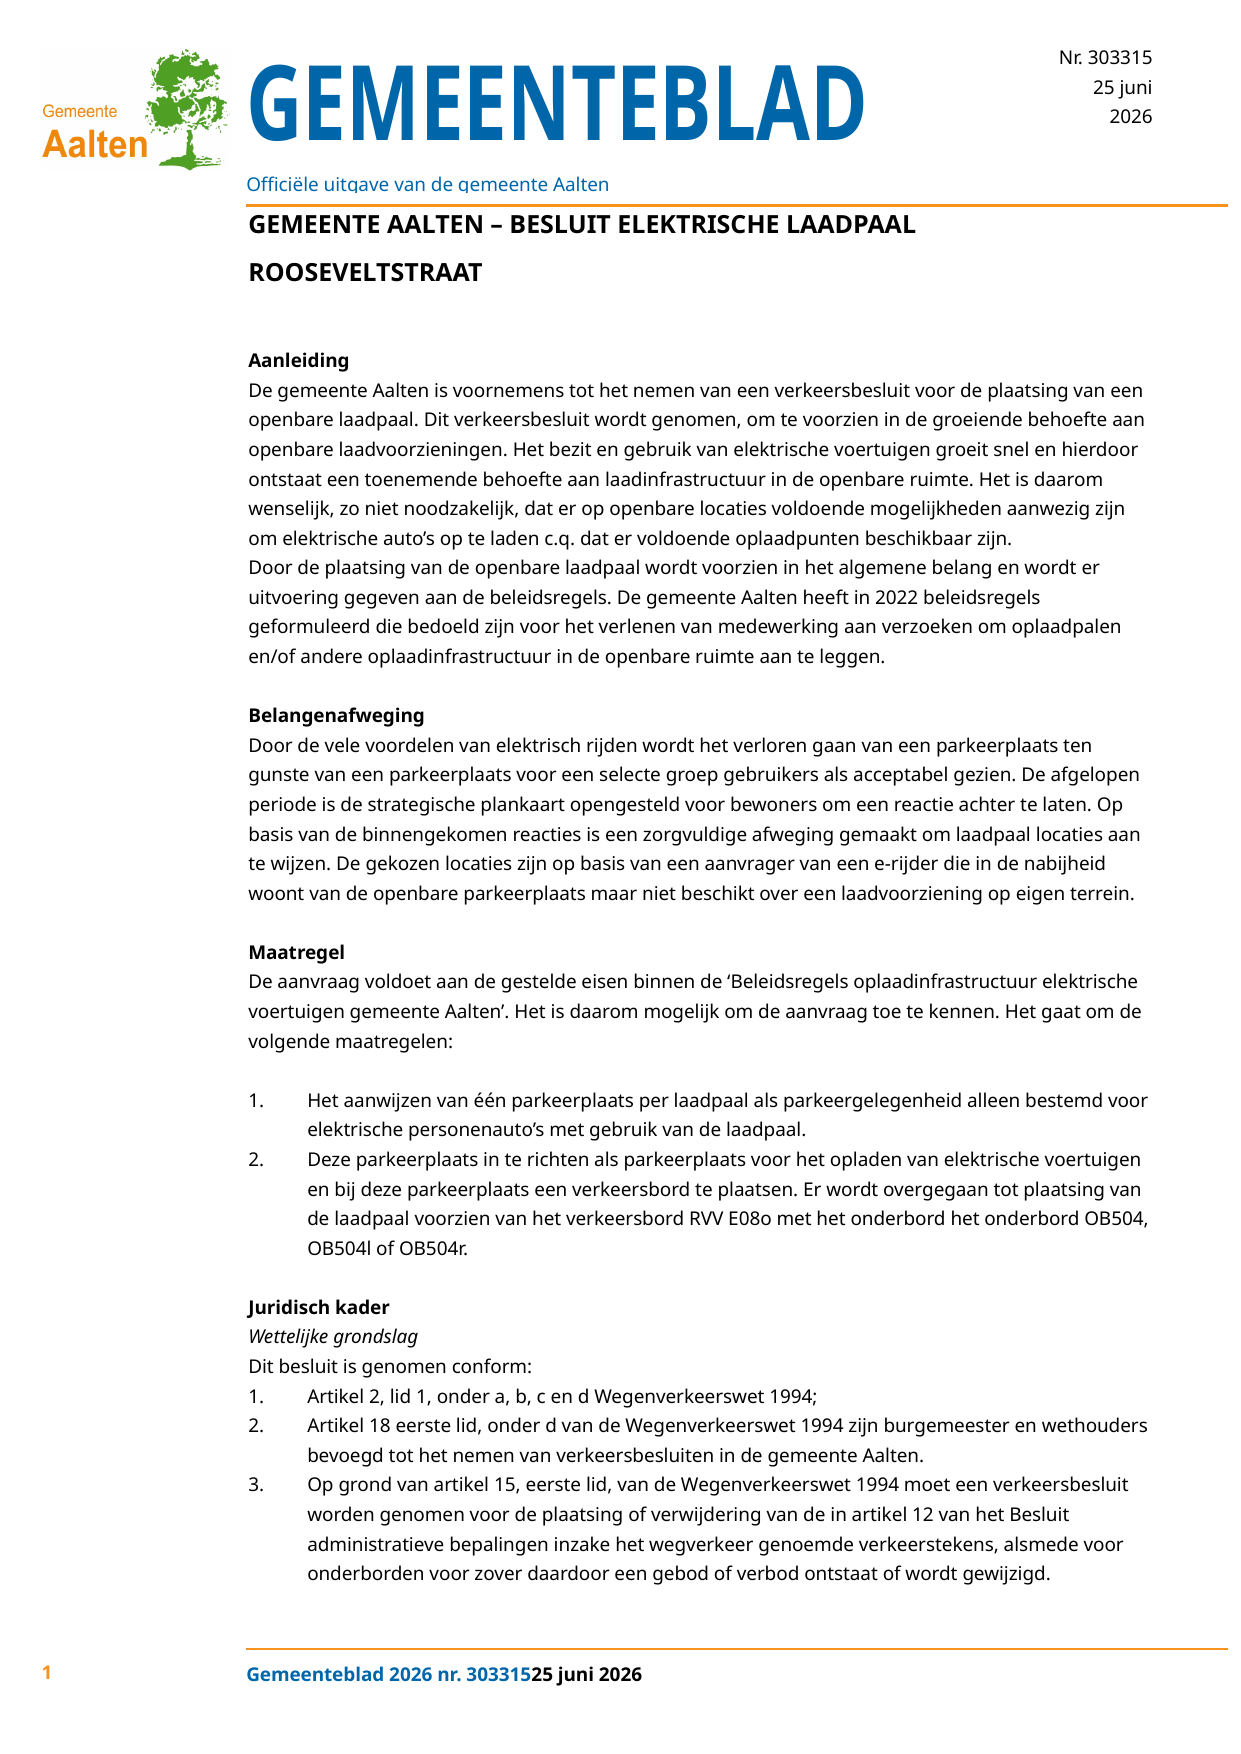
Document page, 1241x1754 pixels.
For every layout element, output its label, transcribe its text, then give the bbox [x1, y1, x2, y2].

list Het aanwijzen van één parkeerplaats per laadpaal als parkeergelegenheid alleen bestemd voor elektrische personenauto’s met gebruik van de laadpaal. [248, 1087, 1152, 1142]
text GEMEENTE AALTEN – BESLUIT ELEKTRISCHE LAADPAAL ROOSEVELTSTRAAT [248, 207, 1152, 288]
text Belangenafweging [248, 702, 1152, 728]
list Op grond van artikel 15, eerste lid, van de Wegenverkeerswet 1994 moet een verkeersbesluit worden genomen voor de plaatsing of verwijdering van de in artikel 12 van het Besluit administratieve bepalingen inzake het wegverkeer genoemde verkeerstekens, alsmede voor onderborden voor zover daardoor een gebod of verbod ontstaat of wordt gewijzigd. [248, 1472, 1152, 1586]
list Artikel 2, lid 1, onder a, b, c en d Wegenverkeerswet 1994; [248, 1383, 1152, 1409]
list Artikel 18 eerste lid, onder d van de Wegenverkeerswet 1994 zijn burgemeester en wethouders bevoegd tot het nemen van verkeersbesluiten in de gemeente Aalten. [248, 1412, 1152, 1468]
picture [41, 47, 231, 172]
text Juridisch kader [248, 1294, 1152, 1320]
text Door de vele voordelen van elektrisch rijden wordt het verloren gaan van een parkeerplaats ten gunste van een parkeerplaats voor een selecte groep gebruikers als acceptabel gezien. De afgelopen periode is de strategische plankaart opengesteld voor bewoners om een reactie achter te laten. Op basis van de binnengekomen reacties is een zorgvuldige afweging gemaakt om laadpaal locaties aan te wijzen. De gekozen locaties zijn op basis van een aanvrager van een e-rijder die in de nabijheid woont van de openbare parkeerplaats maar niet beschikt over een laadvoorziening op eigen terrein. [248, 732, 1152, 906]
text Dit besluit is genomen conform: [248, 1353, 1152, 1379]
text Wettelijke grondslag [248, 1324, 1152, 1349]
list Deze parkeerplaats in te richten als parkeerplaats voor het opladen van elektrische voertuigen en bij deze parkeerplaats een verkeersbord te plaatsen. Er wordt overgegaan tot plaatsing van de laadpaal voorzien van het verkeersbord RVV E08o met het onderbord het onderbord OB504, OB504l of OB504r. [248, 1146, 1152, 1261]
text De gemeente Aalten is voornemens tot het nemen van een verkeersbesluit voor de plaatsing van een openbare laadpaal. Dit verkeersbesluit wordt genomen, om te voorzien in de groeiende behoefte aan openbare laadvoorzieningen. Het bezit en gebruik van elektrische voertuigen groeit snel en hierdoor ontstaat een toenemende behoefte aan laadinfrastructuur in de openbare ruimte. Het is daarom wenselijk, zo niet noodzakelijk, dat er op openbare locaties voldoende mogelijkheden aanwezig zijn om elektrische auto’s op te laden c.q. dat er voldoende oplaadpunten beschikbaar zijn. [248, 377, 1152, 551]
text Aanleiding [248, 347, 1152, 373]
text Door de plaatsing van de openbare laadpaal wordt voorzien in het algemene belang en wordt er uitvoering gegeven aan de beleidsregels. De gemeente Aalten heeft in 2022 beleidsregels geformuleerd die bedoeld zijn voor het verlenen van medewerking aan verzoeken om oplaadpalen en/of andere oplaadinfrastructuur in de openbare ruimte aan te leggen. [248, 554, 1152, 669]
text Maatregel [248, 939, 1152, 965]
text De aanvraag voldoet aan de gestelde eisen binnen de ‘Beleidsregels oplaadinfrastructuur elektrische voertuigen gemeente Aalten’. Het is daarom mogelijk om de aanvraag toe te kennen. Het gaat om de volgende maatregelen: [248, 969, 1152, 1054]
